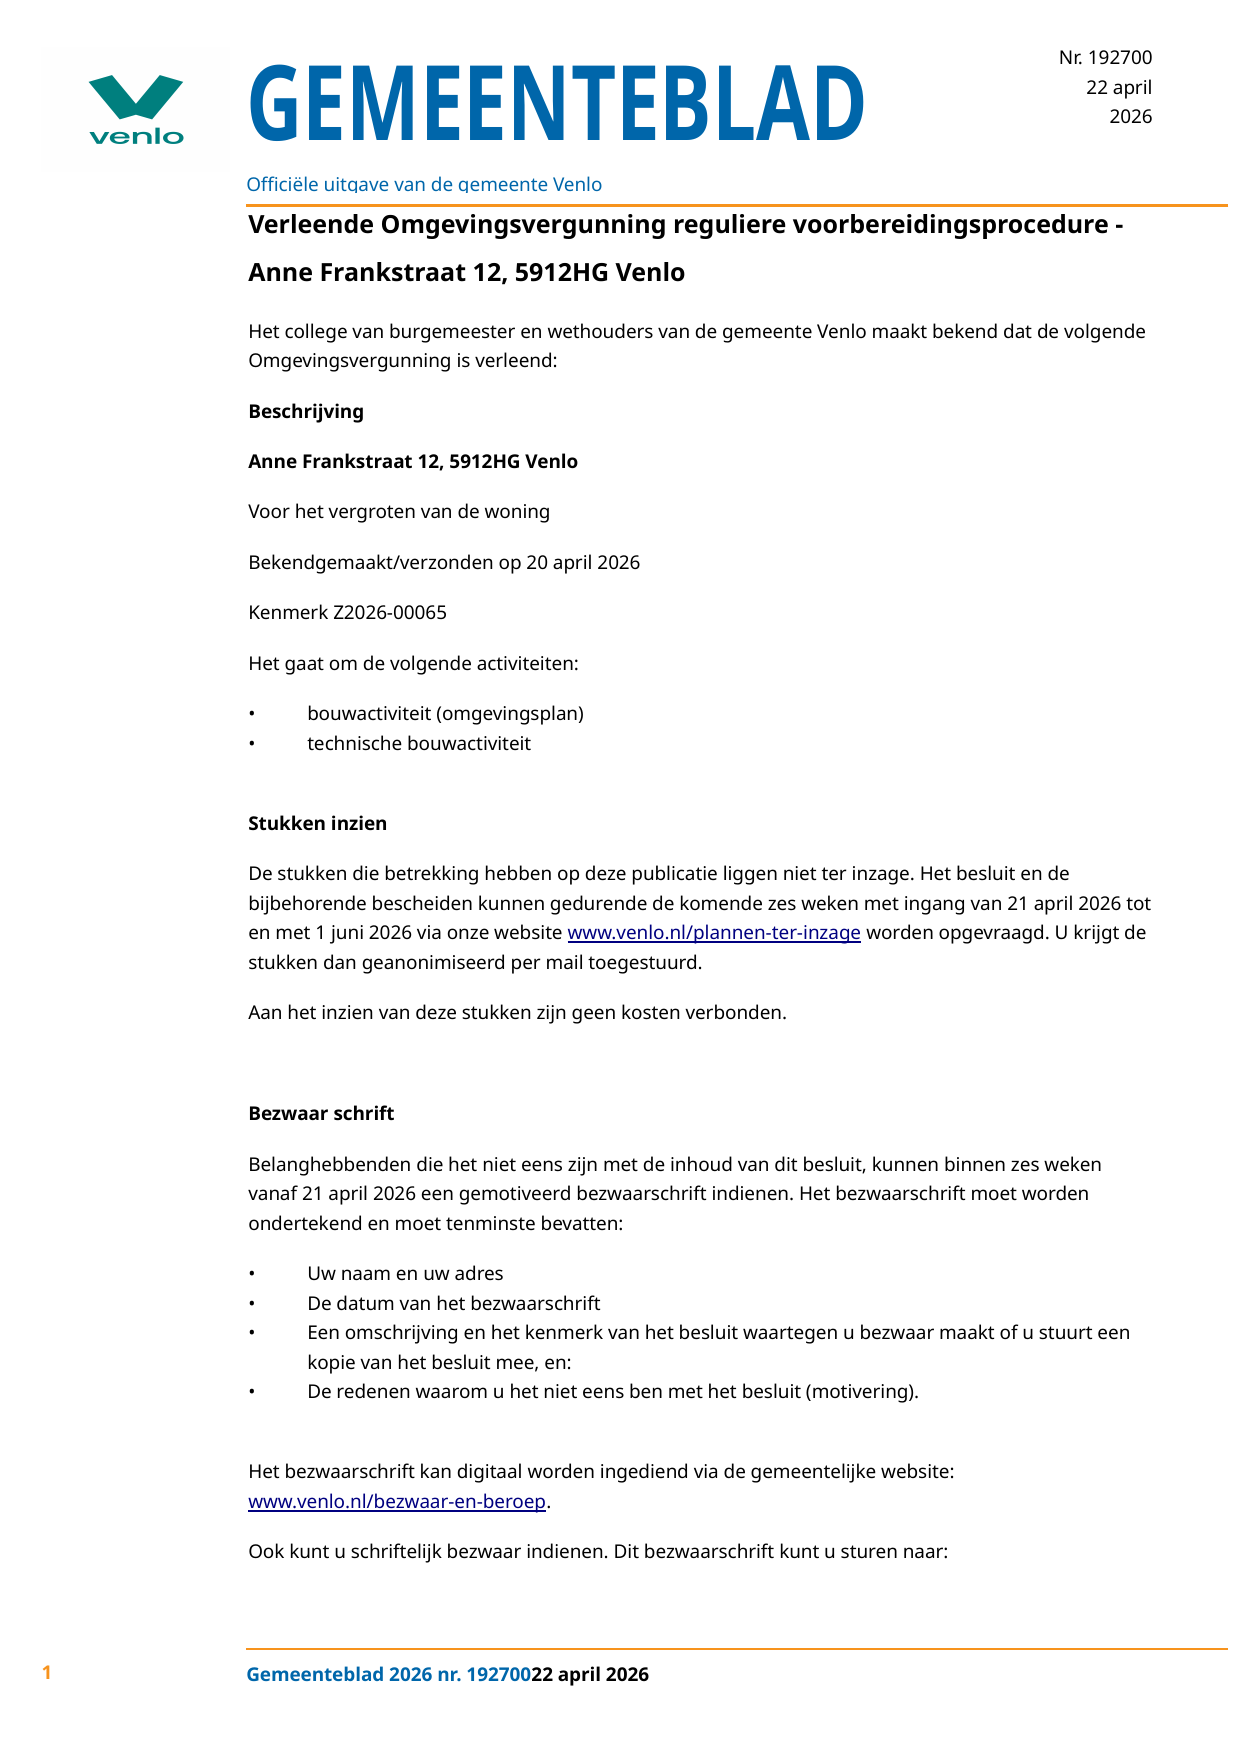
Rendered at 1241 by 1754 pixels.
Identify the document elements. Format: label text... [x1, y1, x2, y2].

text Kenmerk Z2026-00065 [248, 599, 1152, 625]
text Anne Frankstraat 12, 5912HG Venlo [248, 448, 1152, 474]
list Uw naam en uw adres [248, 1260, 1152, 1286]
text Het college van burgemeester en wethouders van de gemeente Venlo maakt bekend dat de volgende Omgevingsvergunning is verleend: [248, 318, 1152, 373]
text Stukken inzien [248, 810, 1152, 836]
list technische bouwactiviteit [248, 730, 1152, 756]
picture [41, 47, 231, 172]
text Bekendgemaakt/verzonden op 20 april 2026 [248, 549, 1152, 575]
text Belanghebbenden die het niet eens zijn met de inhoud van dit besluit, kunnen binnen zes weken vanaf 21 april 2026 een gemotiveerd bezwaarschrift indienen. Het bezwaarschrift moet worden ondertekend en moet tenminste bevatten: [248, 1151, 1152, 1236]
list bouwactiviteit (omgevingsplan) [248, 700, 1152, 726]
text Bezwaar schrift [248, 1100, 1152, 1126]
text Aan het inzien van deze stukken zijn geen kosten verbonden. [248, 999, 1152, 1025]
text De stukken die betrekking hebben op deze publicatie liggen niet ter inzage. Het besluit en de bijbehorende bescheiden kunnen gedurende de komende zes weken met ingang van 21 april 2026 tot en met 1 juni 2026 via onze website www.venlo.nl/plannen-ter-inzage worden opgevraagd. U krijgt de stukken dan geanonimiseerd per mail toegestuurd. [248, 860, 1152, 975]
text Voor het vergroten van de woning [248, 499, 1152, 524]
text Ook kunt u schriftelijk bezwaar indienen. Dit bezwaarschrift kunt u sturen naar: [248, 1539, 1152, 1564]
text Het gaat om de volgende activiteiten: [248, 650, 1152, 676]
text Het bezwaarschrift kan digitaal worden ingediend via de gemeentelijke website: www.venlo.nl/bezwaar-en-beroep. [248, 1459, 1152, 1514]
list Een omschrijving en het kenmerk van het besluit waartegen u bezwaar maakt of u stuurt een kopie van het besluit mee, en: [248, 1319, 1152, 1375]
list De datum van het bezwaarschrift [248, 1290, 1152, 1316]
list De redenen waarom u het niet eens ben met het besluit (motivering). [248, 1379, 1152, 1404]
text Verleende Omgevingsvergunning reguliere voorbereidingsprocedure - Anne Frankstraat 12, 5912HG Venlo [248, 207, 1152, 288]
text Beschrijving [248, 398, 1152, 424]
